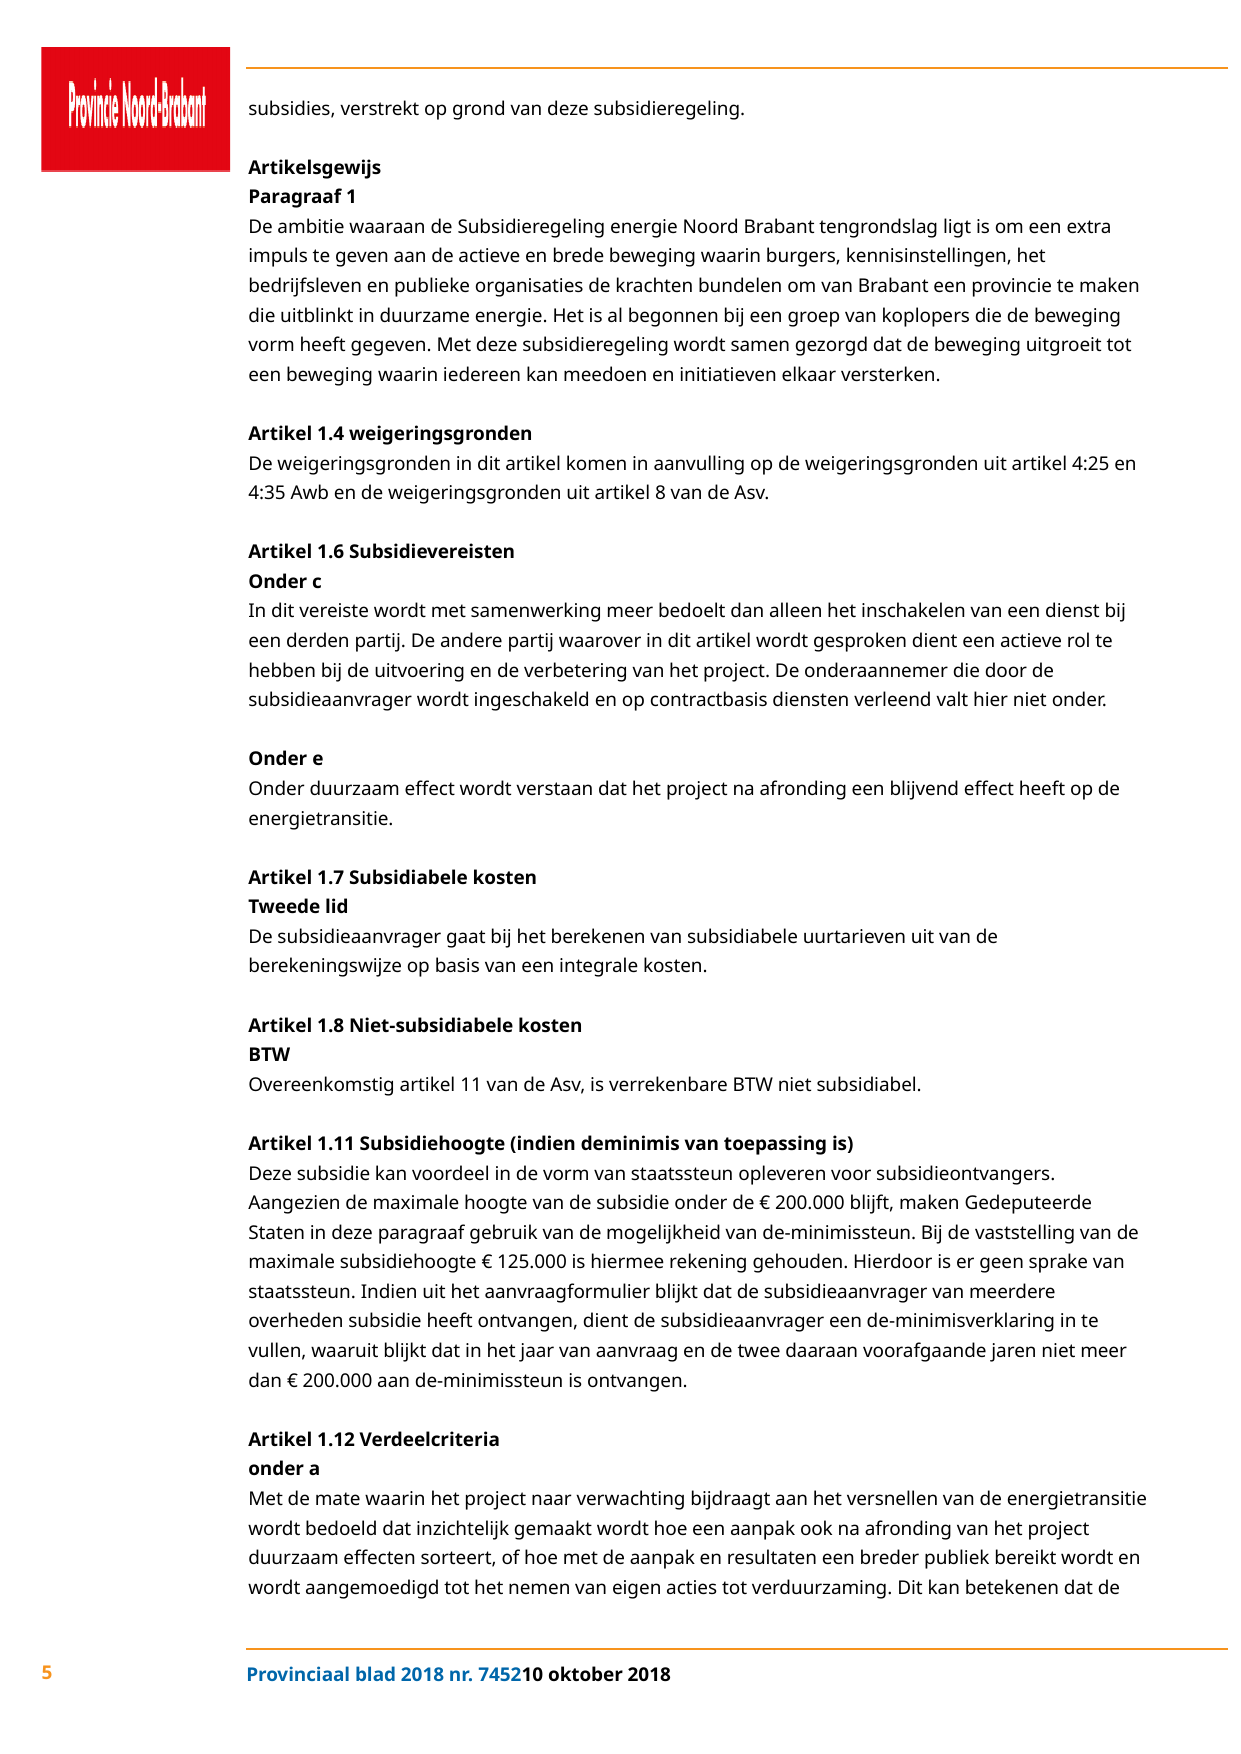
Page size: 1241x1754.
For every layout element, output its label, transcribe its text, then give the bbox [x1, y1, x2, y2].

text Artikel 1.4 weigeringsgronden [248, 420, 1152, 446]
text Deze subsidie kan voordeel in de vorm van staatssteun opleveren voor subsidieontvangers. Aangezien de maximale hoogte van de subsidie onder de € 200.000 blijft, maken Gedeputeerde Staten in deze paragraaf gebruik van de mogelijkheid van de-minimissteun. Bij de vaststelling van de maximale subsidiehoogte € 125.000 is hiermee rekening gehouden. Hierdoor is er geen sprake van staatssteun. Indien uit het aanvraagformulier blijkt dat de subsidieaanvrager van meerdere overheden subsidie heeft ontvangen, dient de subsidieaanvrager een de-minimisverklaring in te vullen, waaruit blijkt dat in het jaar van aanvraag en de twee daaraan voorafgaande jaren niet meer dan € 200.000 aan de-minimissteun is ontvangen. [248, 1160, 1152, 1393]
text onder a [248, 1456, 1152, 1481]
text Onder c [248, 568, 1152, 594]
text Artikelsgewijs [248, 154, 1152, 180]
text Met de mate waarin het project naar verwachting bijdraagt aan het versnellen van de energietransitie wordt bedoeld dat inzichtelijk gemaakt wordt hoe een aanpak ook na afronding van het project duurzaam effecten sorteert, of hoe met de aanpak en resultaten een breder publiek bereikt wordt en wordt aangemoedigd tot het nemen van eigen acties tot verduurzaming. Dit kan betekenen dat de [248, 1485, 1152, 1600]
text De weigeringsgronden in dit artikel komen in aanvulling op de weigeringsgronden uit artikel 4:25 en 4:35 Awb en de weigeringsgronden uit artikel 8 van de Asv. [248, 450, 1152, 505]
text Paragraaf 1 [248, 183, 1152, 209]
text Tweede lid [248, 893, 1152, 919]
text De ambitie waaraan de Subsidieregeling energie Noord Brabant tengrondslag ligt is om een extra impuls te geven aan de actieve en brede beweging waarin burgers, kennisinstellingen, het bedrijfsleven en publieke organisaties de krachten bundelen om van Brabant een provincie te maken die uitblinkt in duurzame energie. Het is al begonnen bij een groep van koplopers die de beweging vorm heeft gegeven. Met deze subsidieregeling wordt samen gezorgd dat de beweging uitgroeit tot een beweging waarin iedereen kan meedoen en initiatieven elkaar versterken. [248, 213, 1152, 387]
text Overeenkomstig artikel 11 van de Asv, is verrekenbare BTW niet subsidiabel. [248, 1071, 1152, 1097]
text Artikel 1.8 Niet-subsidiabele kosten [248, 1012, 1152, 1038]
text Onder e [248, 746, 1152, 771]
picture [41, 47, 231, 172]
text Artikel 1.12 Verdeelcriteria [248, 1426, 1152, 1452]
text Artikel 1.11 Subsidiehoogte (indien deminimis van toepassing is) [248, 1130, 1152, 1156]
text Artikel 1.6 Subsidievereisten [248, 538, 1152, 564]
text subsidies, verstrekt op grond van deze subsidieregeling. [248, 95, 1152, 121]
text De subsidieaanvrager gaat bij het berekenen van subsidiabele uurtarieven uit van de berekeningswijze op basis van een integrale kosten. [248, 923, 1152, 978]
text In dit vereiste wordt met samenwerking meer bedoelt dan alleen het inschakelen van een dienst bij een derden partij. De andere partij waarover in dit artikel wordt gesproken dient een actieve rol te hebben bij de uitvoering en de verbetering van het project. De onderaannemer die door de subsidieaanvrager wordt ingeschakeld en op contractbasis diensten verleend valt hier niet onder. [248, 598, 1152, 712]
text Onder duurzaam effect wordt verstaan dat het project na afronding een blijvend effect heeft op de energietransitie. [248, 775, 1152, 831]
text Artikel 1.7 Subsidiabele kosten [248, 864, 1152, 890]
text BTW [248, 1041, 1152, 1067]
